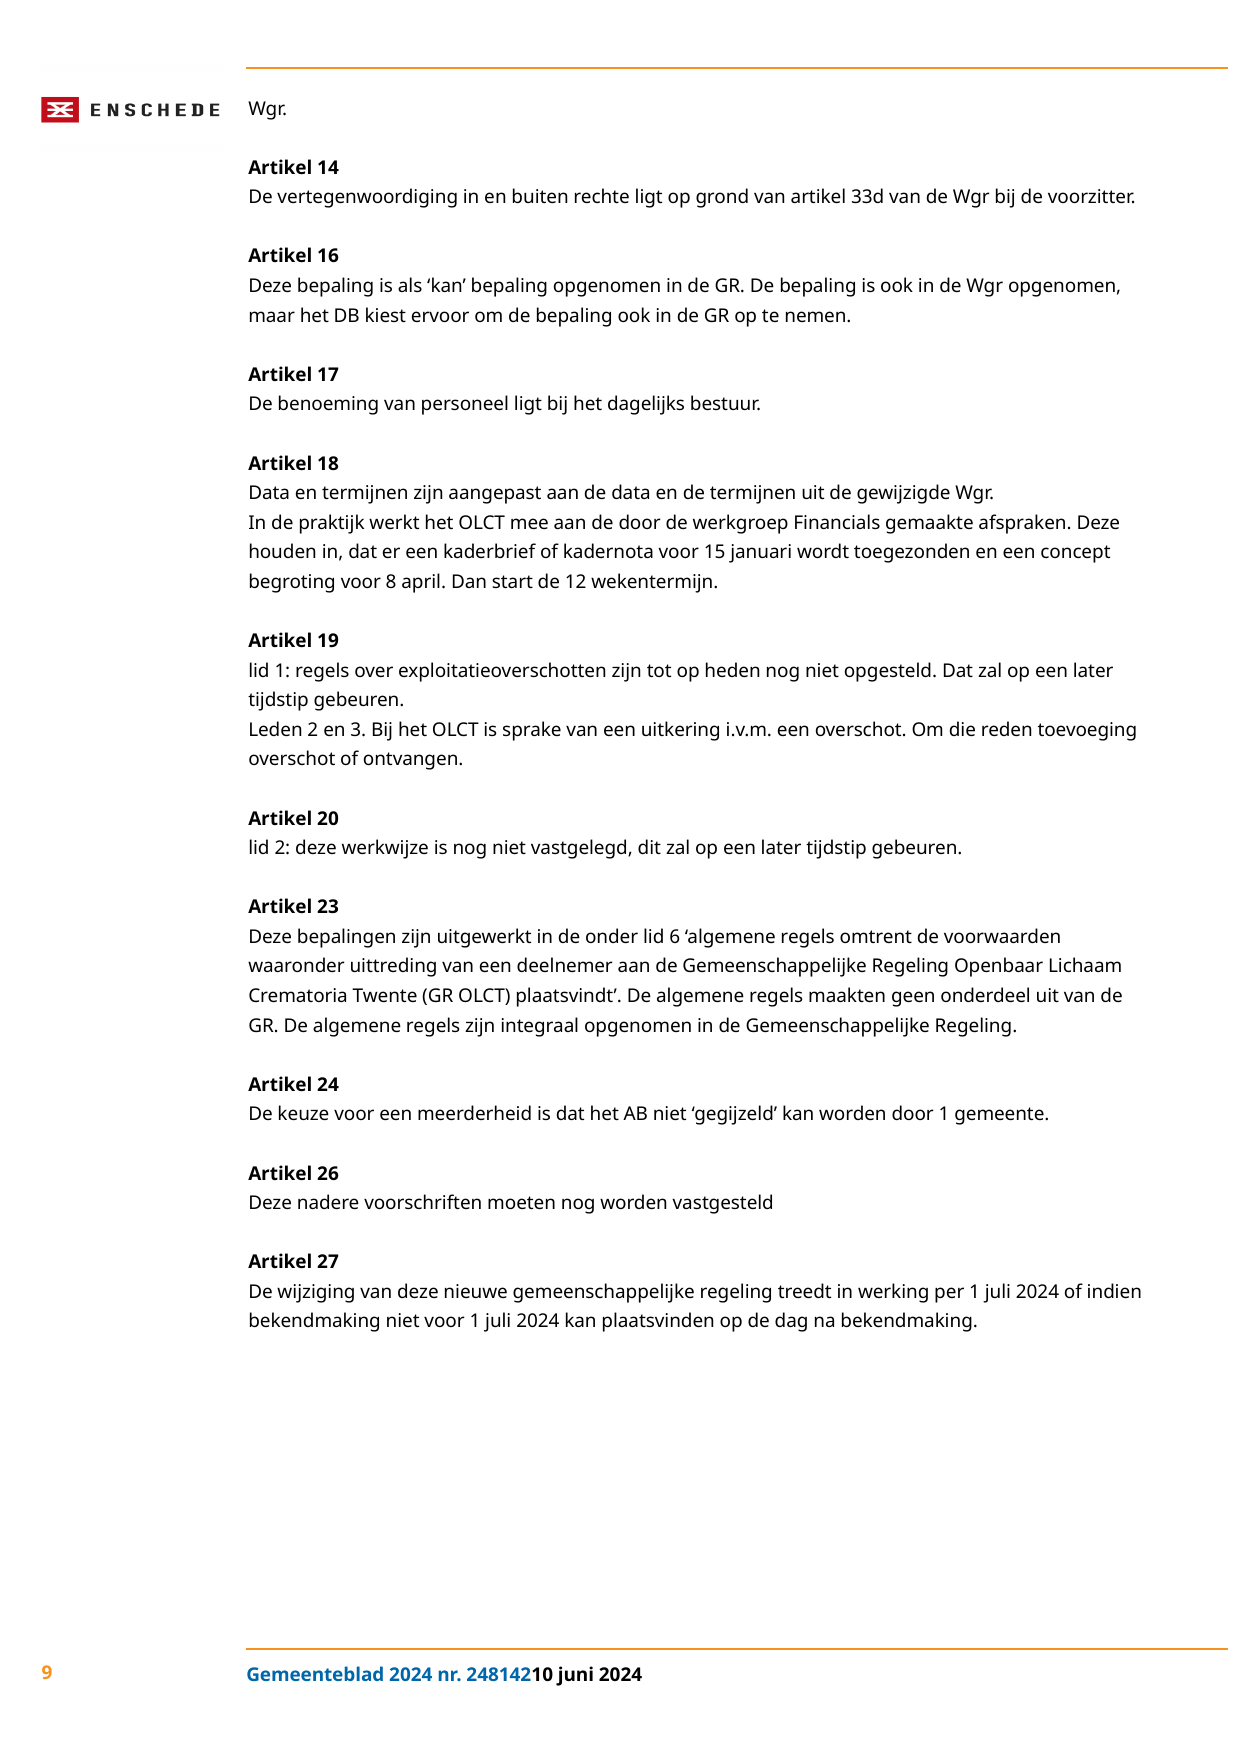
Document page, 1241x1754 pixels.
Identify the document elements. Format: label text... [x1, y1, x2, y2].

text lid 2: deze werkwijze is nog niet vastgelegd, dit zal op een later tijdstip gebeuren. [248, 834, 1152, 860]
text Artikel 24 [248, 1071, 1152, 1097]
text In de praktijk werkt het OLCT mee aan de door de werkgroep Financials gemaakte afspraken. Deze houden in, dat er een kaderbrief of kadernota voor 15 januari wordt toegezonden en een concept begroting voor 8 april. Dan start de 12 wekentermijn. [248, 509, 1152, 594]
text Deze bepaling is als ‘kan’ bepaling opgenomen in de GR. De bepaling is ook in de Wgr opgenomen, maar het DB kiest ervoor om de bepaling ook in de GR op te nemen. [248, 272, 1152, 328]
text Artikel 23 [248, 893, 1152, 919]
text Deze bepalingen zijn uitgewerkt in de onder lid 6 ‘algemene regels omtrent de voorwaarden waaronder uittreding van een deelnemer aan de Gemeenschappelijke Regeling Openbaar Lichaam Crematoria Twente (GR OLCT) plaatsvindt’. De algemene regels maakten geen onderdeel uit van de GR. De algemene regels zijn integraal opgenomen in de Gemeenschappelijke Regeling. [248, 923, 1152, 1038]
text De wijziging van deze nieuwe gemeenschappelijke regeling treedt in werking per 1 juli 2024 of indien bekendmaking niet voor 1 juli 2024 kan plaatsvinden op de dag na bekendmaking. [248, 1278, 1152, 1333]
text Deze nadere voorschriften moeten nog worden vastgesteld [248, 1189, 1152, 1215]
text Artikel 27 [248, 1248, 1152, 1274]
text Artikel 16 [248, 243, 1152, 268]
text Artikel 19 [248, 627, 1152, 653]
picture [41, 47, 231, 172]
text lid 1: regels over exploitatieoverschotten zijn tot op heden nog niet opgesteld. Dat zal op een later tijdstip gebeuren. [248, 657, 1152, 712]
text Artikel 14 [248, 154, 1152, 180]
text Artikel 20 [248, 805, 1152, 831]
text Data en termijnen zijn aangepast aan de data en de termijnen uit de gewijzigde Wgr. [248, 479, 1152, 505]
text De benoeming van personeel ligt bij het dagelijks bestuur. [248, 391, 1152, 416]
text Artikel 26 [248, 1160, 1152, 1186]
text De keuze voor een meerderheid is dat het AB niet ‘gegijzeld’ kan worden door 1 gemeente. [248, 1101, 1152, 1126]
text De vertegenwoordiging in en buiten rechte ligt op grond van artikel 33d van de Wgr bij de voorzitter. [248, 183, 1152, 209]
text Leden 2 en 3. Bij het OLCT is sprake van een uitkering i.v.m. een overschot. Om die reden toevoeging overschot of ontvangen. [248, 716, 1152, 771]
text Artikel 17 [248, 361, 1152, 387]
text Artikel 18 [248, 450, 1152, 476]
text Wgr. [248, 95, 1152, 121]
